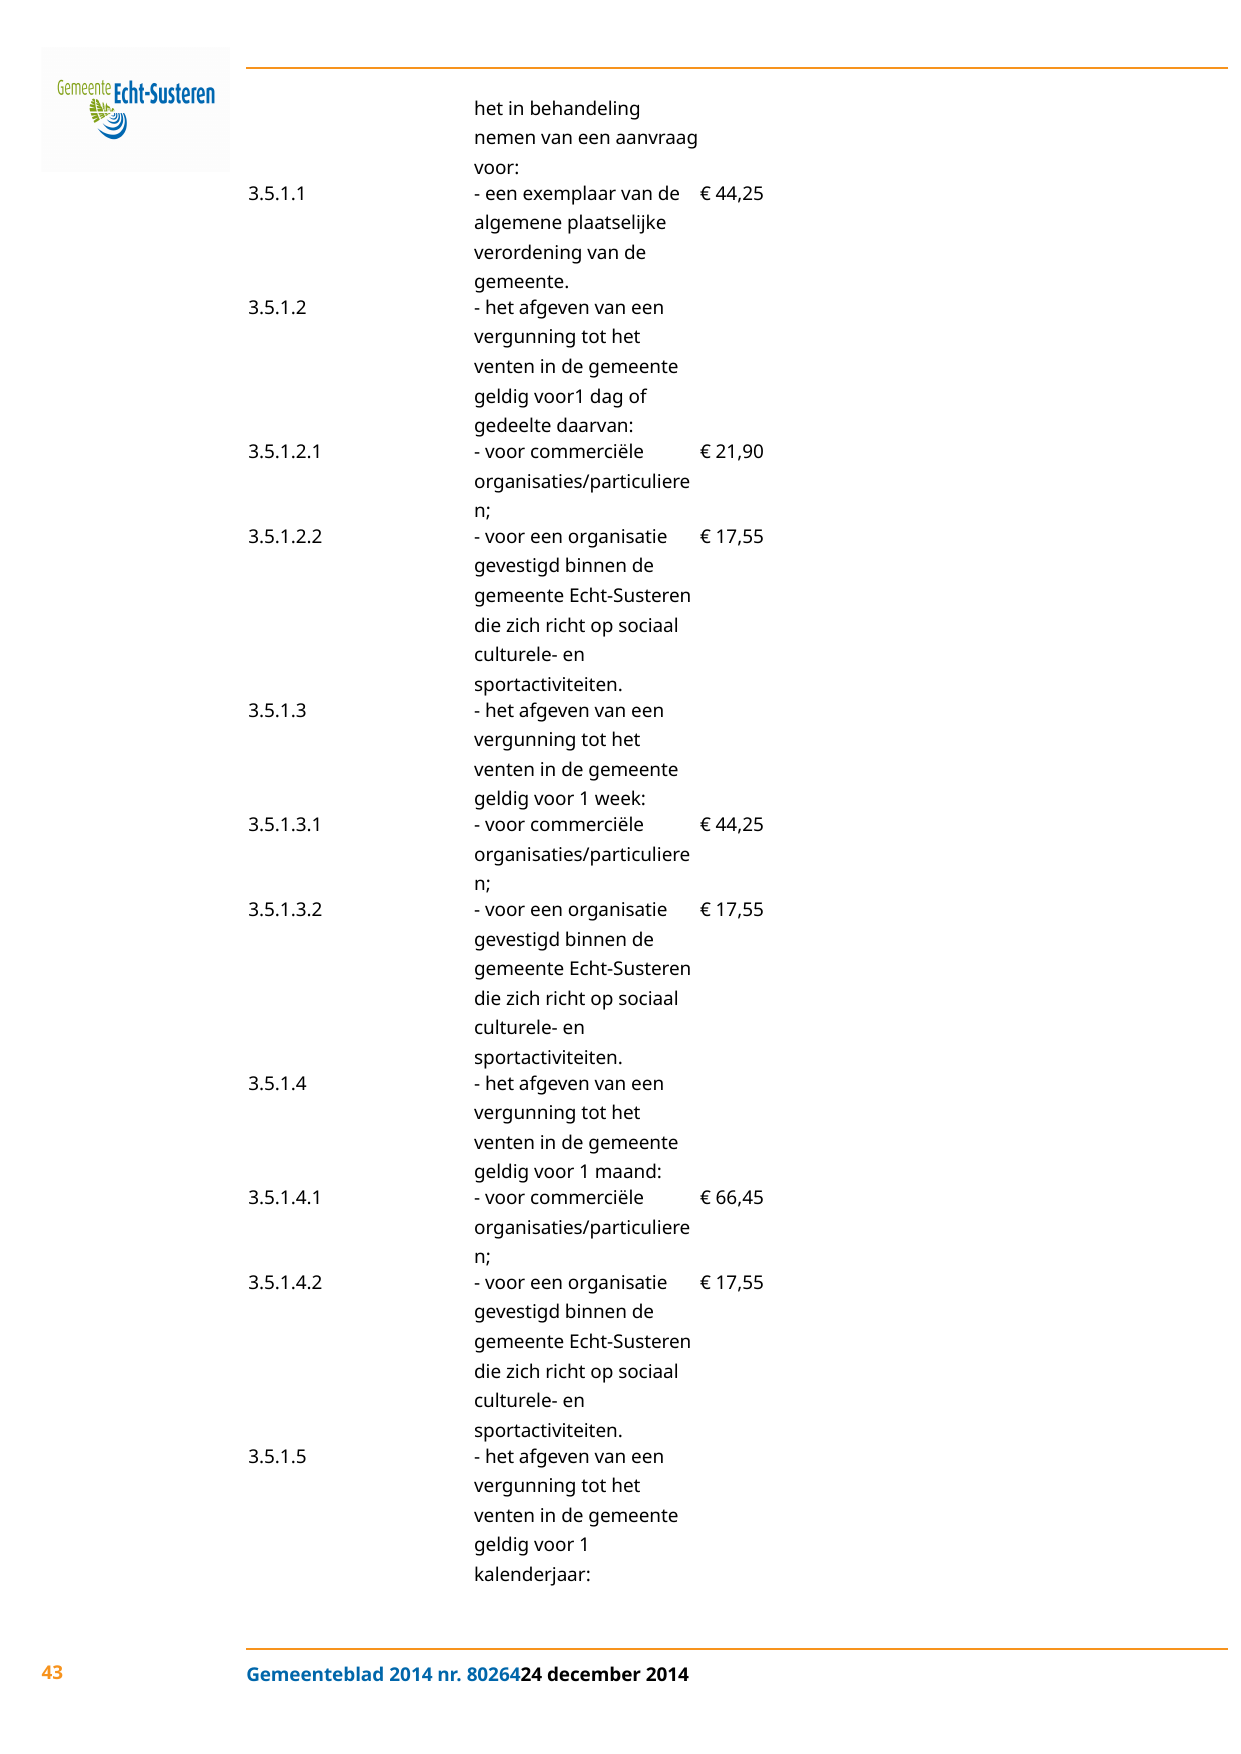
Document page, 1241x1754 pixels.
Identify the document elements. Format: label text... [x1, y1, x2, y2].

table_cell 3.5.1.4.2 [248, 1269, 474, 1443]
picture [41, 47, 231, 172]
table_cell 3.5.1.2 [248, 294, 474, 438]
table_cell [926, 294, 1152, 438]
table_cell - voor commerciële organisaties/particulieren; [474, 811, 700, 896]
table_cell € 66,45 [700, 1184, 926, 1269]
table_cell [926, 523, 1152, 697]
table_cell - het afgeven van een vergunning tot het venten in de gemeente geldig voor1 dag of gedeelte daarvan: [474, 294, 700, 438]
table_cell [926, 811, 1152, 896]
table_cell € 17,55 [700, 1269, 926, 1443]
table_cell 3.5.1.2.2 [248, 523, 474, 697]
table_cell - voor een organisatie gevestigd binnen de gemeente Echt-Susteren die zich richt op sociaal culturele- en sportactiviteiten. [474, 896, 700, 1070]
table_cell [700, 1443, 926, 1587]
table_cell [700, 294, 926, 438]
table_cell [700, 95, 926, 180]
table_cell [926, 896, 1152, 1070]
table_cell 3.5.1.2.1 [248, 438, 474, 523]
table_cell 3.5.1.3.1 [248, 811, 474, 896]
table_cell € 44,25 [700, 811, 926, 896]
table_cell [926, 438, 1152, 523]
table_cell - voor een organisatie gevestigd binnen de gemeente Echt-Susteren die zich richt op sociaal culturele- en sportactiviteiten. [474, 523, 700, 697]
table_cell - het afgeven van een vergunning tot het venten in de gemeente geldig voor 1 kalenderjaar: [474, 1443, 700, 1587]
table_cell € 17,55 [700, 896, 926, 1070]
table_cell - het afgeven van een vergunning tot het venten in de gemeente geldig voor 1 maand: [474, 1070, 700, 1184]
table_cell - voor commerciële organisaties/particulieren; [474, 438, 700, 523]
table_cell € 17,55 [700, 523, 926, 697]
table_cell [926, 1269, 1152, 1443]
table_cell - een exemplaar van de algemene plaatselijke verordening van de gemeente. [474, 180, 700, 294]
table_cell € 21,90 [700, 438, 926, 523]
table_cell [926, 180, 1152, 294]
table_cell [248, 95, 474, 180]
table_cell [926, 697, 1152, 811]
table_cell - voor een organisatie gevestigd binnen de gemeente Echt-Susteren die zich richt op sociaal culturele- en sportactiviteiten. [474, 1269, 700, 1443]
table_cell - het afgeven van een vergunning tot het venten in de gemeente geldig voor 1 week: [474, 697, 700, 811]
table_cell 3.5.1.3 [248, 697, 474, 811]
table_cell 3.5.1.5 [248, 1443, 474, 1587]
table_cell [926, 95, 1152, 180]
table_cell - voor commerciële organisaties/particulieren; [474, 1184, 700, 1269]
table_cell het in behandeling nemen van een aanvraag voor: [474, 95, 700, 180]
table_cell € 44,25 [700, 180, 926, 294]
table_cell [700, 697, 926, 811]
table_cell [926, 1443, 1152, 1587]
table_cell 3.5.1.1 [248, 180, 474, 294]
table_cell [926, 1070, 1152, 1184]
table_cell 3.5.1.4.1 [248, 1184, 474, 1269]
table_cell [926, 1184, 1152, 1269]
table_cell 3.5.1.4 [248, 1070, 474, 1184]
table_cell [700, 1070, 926, 1184]
table_cell 3.5.1.3.2 [248, 896, 474, 1070]
